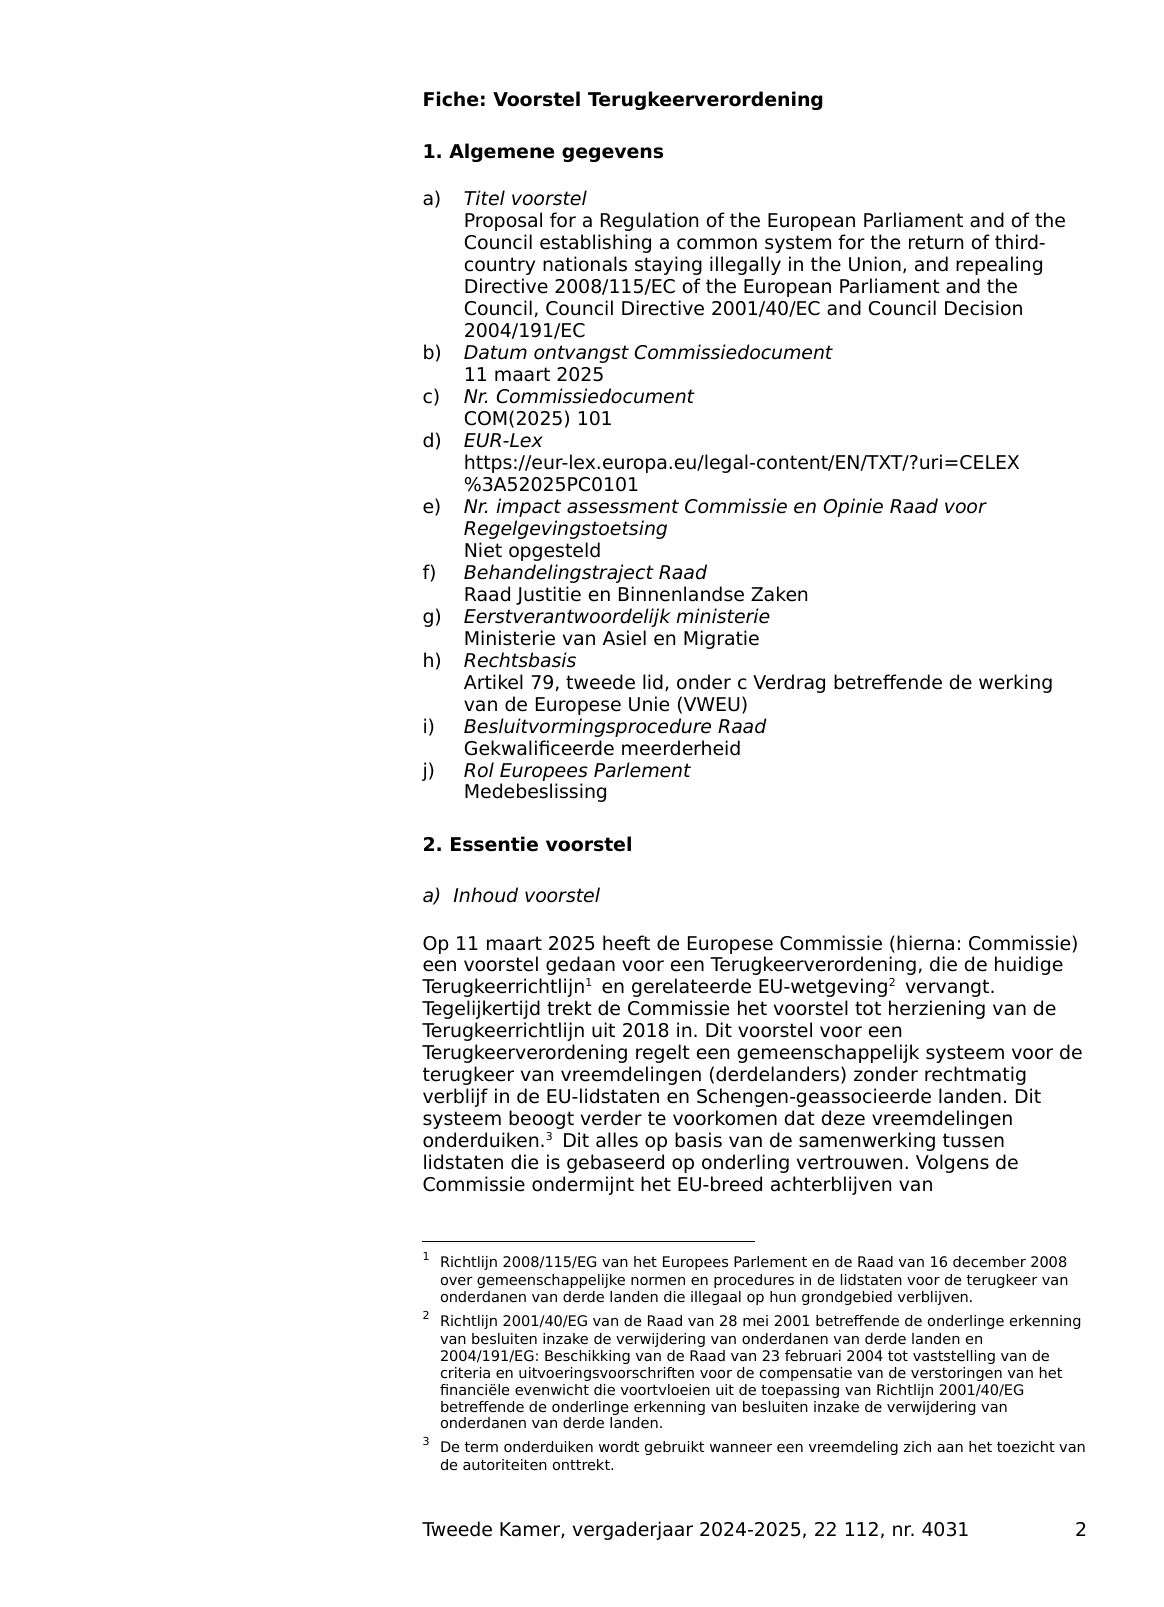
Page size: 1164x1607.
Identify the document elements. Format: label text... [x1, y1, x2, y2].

text https://eur-lex.europa.eu/legal-content/EN/TXT/?uri=CELEX%3A52025PC0101 [464, 452, 1087, 496]
text Op 11 maart 2025 heeft de Europese Commissie (hierna: Commissie) een voorstel gedaan voor een Terugkeerverordening, die de huidige Terugkeerrichtlijn en gerelateerde EU-wetgeving vervangt. Tegelijkertijd trekt de Commissie het voorstel tot herziening van de Terugkeerrichtlijn uit 2018 in. Dit voorstel voor een Terugkeerverordening regelt een gemeenschappelijk systeem voor de terugkeer van vreemdelingen (derdelanders) zonder rechtmatig verblijf in de EU-lidstaten en Schengen-geassocieerde landen. Dit systeem beoogt verder te voorkomen dat deze vreemdelingen onderduiken. Dit alles op basis van de samenwerking tussen lidstaten die is gebaseerd op onderling vertrouwen. Volgens de Commissie ondermijnt het EU-breed achterblijven van [422, 932, 1087, 1196]
text Proposal for a Regulation of the European Parliament and of the Council establishing a common system for the return of third-country nationals staying illegally in the Union, and repealing Directive 2008/115/EC of the European Parliament and the Council, Council Directive 2001/40/EC and Council Decision 2004/191/EC [464, 210, 1087, 342]
text e) Nr. impact assessment Commissie en Opinie Raad voor Regelgevingstoetsing [422, 496, 1087, 540]
subtitle Fiche: Voorstel Terugkeerverordening [422, 89, 1087, 111]
text a) Titel voorstel [422, 188, 1087, 210]
subtitle 2. Essentie voorstel [422, 833, 1087, 855]
text Richtlijn 2001/40/EG van de Raad van 28 mei 2001 betreffende de onderlinge erkenning van besluiten inzake de verwijdering van onderdanen van derde landen en 2004/191/EG: Beschikking van de Raad van 23 februari 2004 tot vaststelling van de criteria en uitvoeringsvoorschriften voor de compensatie van de verstoringen van het financiële evenwicht die voortvloeien uit de toepassing van Richtlijn 2001/40/EG betreffende de onderlinge erkenning van besluiten inzake de verwijdering van onderdanen van derde landen. [422, 1309, 1087, 1432]
text De term onderduiken wordt gebruikt wanneer een vreemdeling zich aan het toezicht van de autoriteiten onttrekt. [422, 1435, 1087, 1474]
text j) Rol Europees Parlement [422, 759, 1087, 781]
text d) EUR-Lex [422, 430, 1087, 452]
text COM(2025) 101 [464, 408, 1087, 430]
text Richtlijn 2008/115/EG van het Europees Parlement en de Raad van 16 december 2008 over gemeenschappelijke normen en procedures in de lidstaten voor de terugkeer van onderdanen van derde landen die illegaal op hun grondgebied verblijven. [422, 1250, 1087, 1306]
text Niet opgesteld [464, 540, 1087, 562]
text c) Nr. Commissiedocument [422, 386, 1087, 408]
text Medebeslissing [464, 781, 1087, 803]
text f) Behandelingstraject Raad [422, 562, 1087, 584]
text b) Datum ontvangst Commissiedocument [422, 342, 1087, 364]
text 11 maart 2025 [464, 364, 1087, 386]
text Ministerie van Asiel en Migratie [464, 628, 1087, 649]
subtitle 1. Algemene gegevens [422, 141, 1087, 163]
subtitle a) Inhoud voorstel [422, 885, 1087, 907]
text Raad Justitie en Binnenlandse Zaken [464, 584, 1087, 606]
text Artikel 79, tweede lid, onder c Verdrag betreffende de werking van de Europese Unie (VWEU) [464, 672, 1087, 716]
text g) Eerstverantwoordelijk ministerie [422, 606, 1087, 628]
text i) Besluitvormingsprocedure Raad [422, 716, 1087, 737]
text h) Rechtsbasis [422, 649, 1087, 672]
text Gekwalificeerde meerderheid [464, 737, 1087, 759]
